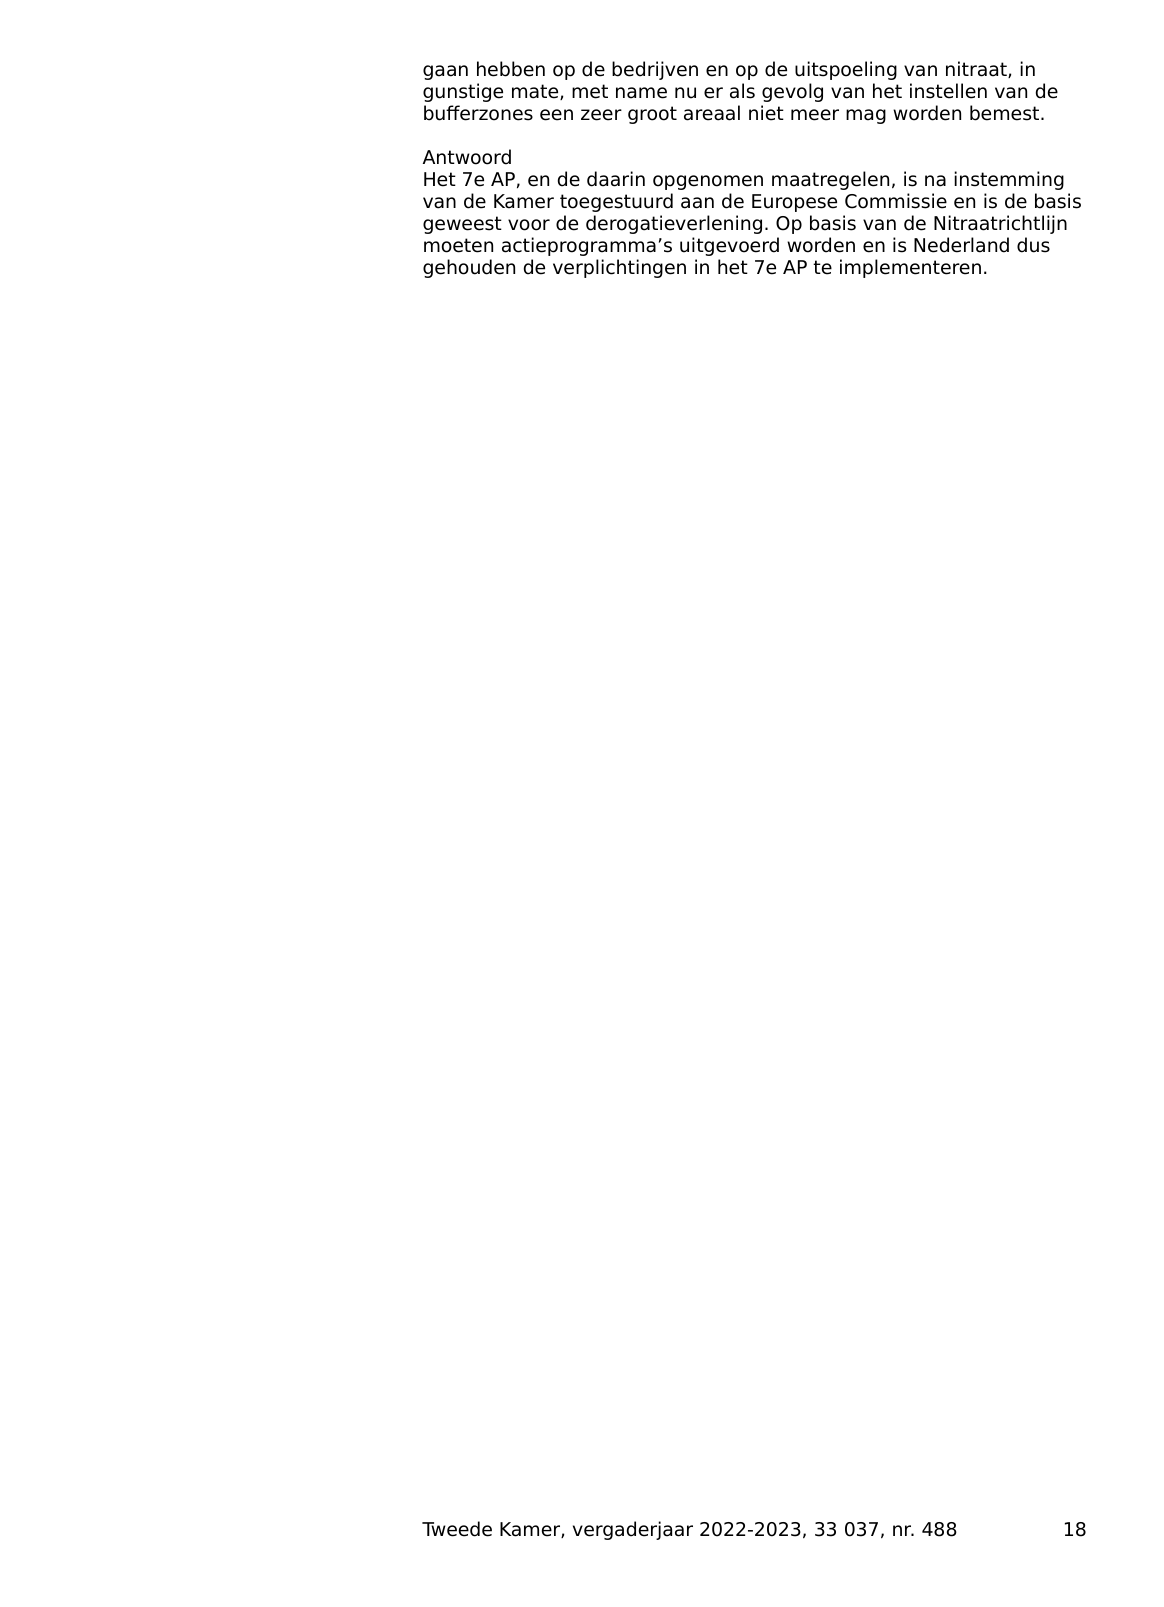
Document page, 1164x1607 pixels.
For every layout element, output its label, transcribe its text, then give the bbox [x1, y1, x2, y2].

text Antwoord [422, 147, 1087, 169]
text Het 7e AP, en de daarin opgenomen maatregelen, is na instemming van de Kamer toegestuurd aan de Europese Commissie en is de basis geweest voor de derogatieverlening. Op basis van de Nitraatrichtlijn moeten actieprogramma’s uitgevoerd worden en is Nederland dus gehouden de verplichtingen in het 7e AP te implementeren. [422, 169, 1087, 279]
text gaan hebben op de bedrijven en op de uitspoeling van nitraat, in gunstige mate, met name nu er als gevolg van het instellen van de bufferzones een zeer groot areaal niet meer mag worden bemest. [422, 59, 1087, 125]
